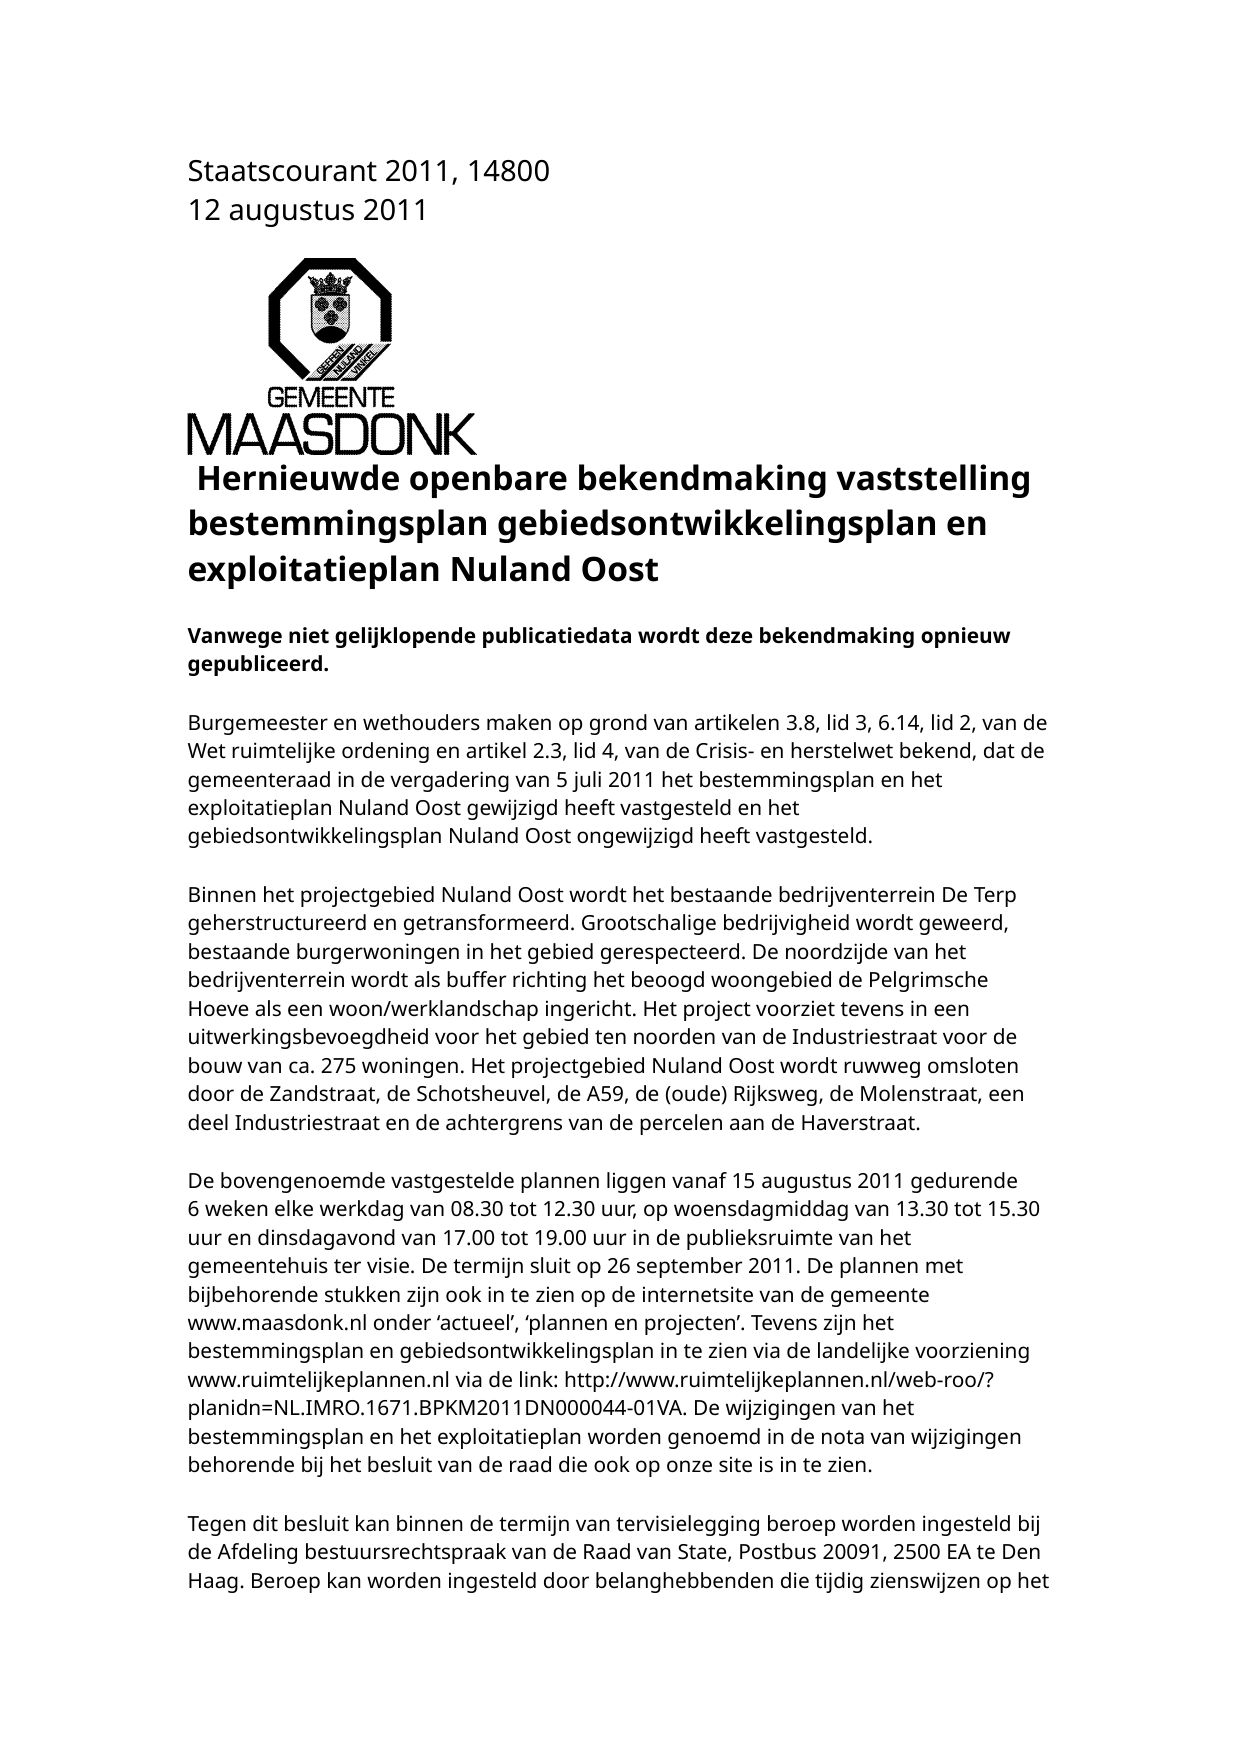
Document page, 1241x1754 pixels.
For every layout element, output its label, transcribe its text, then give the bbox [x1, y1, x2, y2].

text 12 augustus 2011 [187, 190, 1053, 229]
text Vanwege niet gelijklopende publicatiedata wordt deze bekendmaking opnieuw gepubliceerd. [187, 621, 1053, 678]
text Binnen het projectgebied Nuland Oost wordt het bestaande bedrijventerrein De Terp geherstructureerd en getransformeerd. Grootschalige bedrijvigheid wordt geweerd, bestaande burgerwoningen in het gebied gerespecteerd. De noordzijde van het bedrijventerrein wordt als buffer richting het beoogd woongebied de Pelgrimsche Hoeve als een woon/werklandschap ingericht. Het project voorziet tevens in een uitwerkingsbevoegdheid voor het gebied ten noorden van de Industriestraat voor de bouw van ca. 275 woningen. Het projectgebied Nuland Oost wordt ruwweg omsloten door de Zandstraat, de Schotsheuvel, de A59, de (oude) Rijksweg, de Molenstraat, een deel Industriestraat en de achtergrens van de percelen aan de Haverstraat. [187, 880, 1053, 1136]
text De bovengenoemde vastgestelde plannen liggen vanaf 15 augustus 2011 gedurende 6 weken elke werkdag van 08.30 tot 12.30 uur, op woensdagmiddag van 13.30 tot 15.30 uur en dinsdagavond van 17.00 tot 19.00 uur in de publieksruimte van het gemeentehuis ter visie. De termijn sluit op 26 september 2011. De plannen met bijbehorende stukken zijn ook in te zien op de internetsite van de gemeente www.maasdonk.nl onder ‘actueel’, ‘plannen en projecten’. Tevens zijn het bestemmingsplan en gebiedsontwikkelingsplan in te zien via de landelijke voorziening www.ruimtelijkeplannen.nl via de link: http://www.ruimtelijkeplannen.nl/web-roo/?planidn=NL.IMRO.1671.BPKM2011DN000044-01VA. De wijzigingen van het bestemmingsplan en het exploitatieplan worden genoemd in de nota van wijzigingen behorende bij het besluit van de raad die ook op onze site is in te zien. [187, 1166, 1053, 1479]
text Tegen dit besluit kan binnen de termijn van tervisielegging beroep worden ingesteld bij de Afdeling bestuursrechtspraak van de Raad van State, Postbus 20091, 2500 EA te Den Haag. Beroep kan worden ingesteld door belanghebbenden die tijdig zienswijzen op het [187, 1509, 1053, 1594]
text Staatscourant 2011, 14800 [187, 150, 1053, 190]
text Burgemeester en wethouders maken op grond van artikelen 3.8, lid 3, 6.14, lid 2, van de Wet ruimtelijke ordening en artikel 2.3, lid 4, van de Crisis- en herstelwet bekend, dat de gemeenteraad in de vergadering van 5 juli 2011 het bestemmingsplan en het exploitatieplan Nuland Oost gewijzigd heeft vastgesteld en het gebiedsontwikkelingsplan Nuland Oost ongewijzigd heeft vastgesteld. [187, 708, 1053, 850]
picture [187, 258, 477, 455]
subtitle Hernieuwde openbare bekendmaking vaststelling bestemmingsplan gebiedsontwikkelingsplan en exploitatieplan Nuland Oost [187, 271, 1053, 591]
